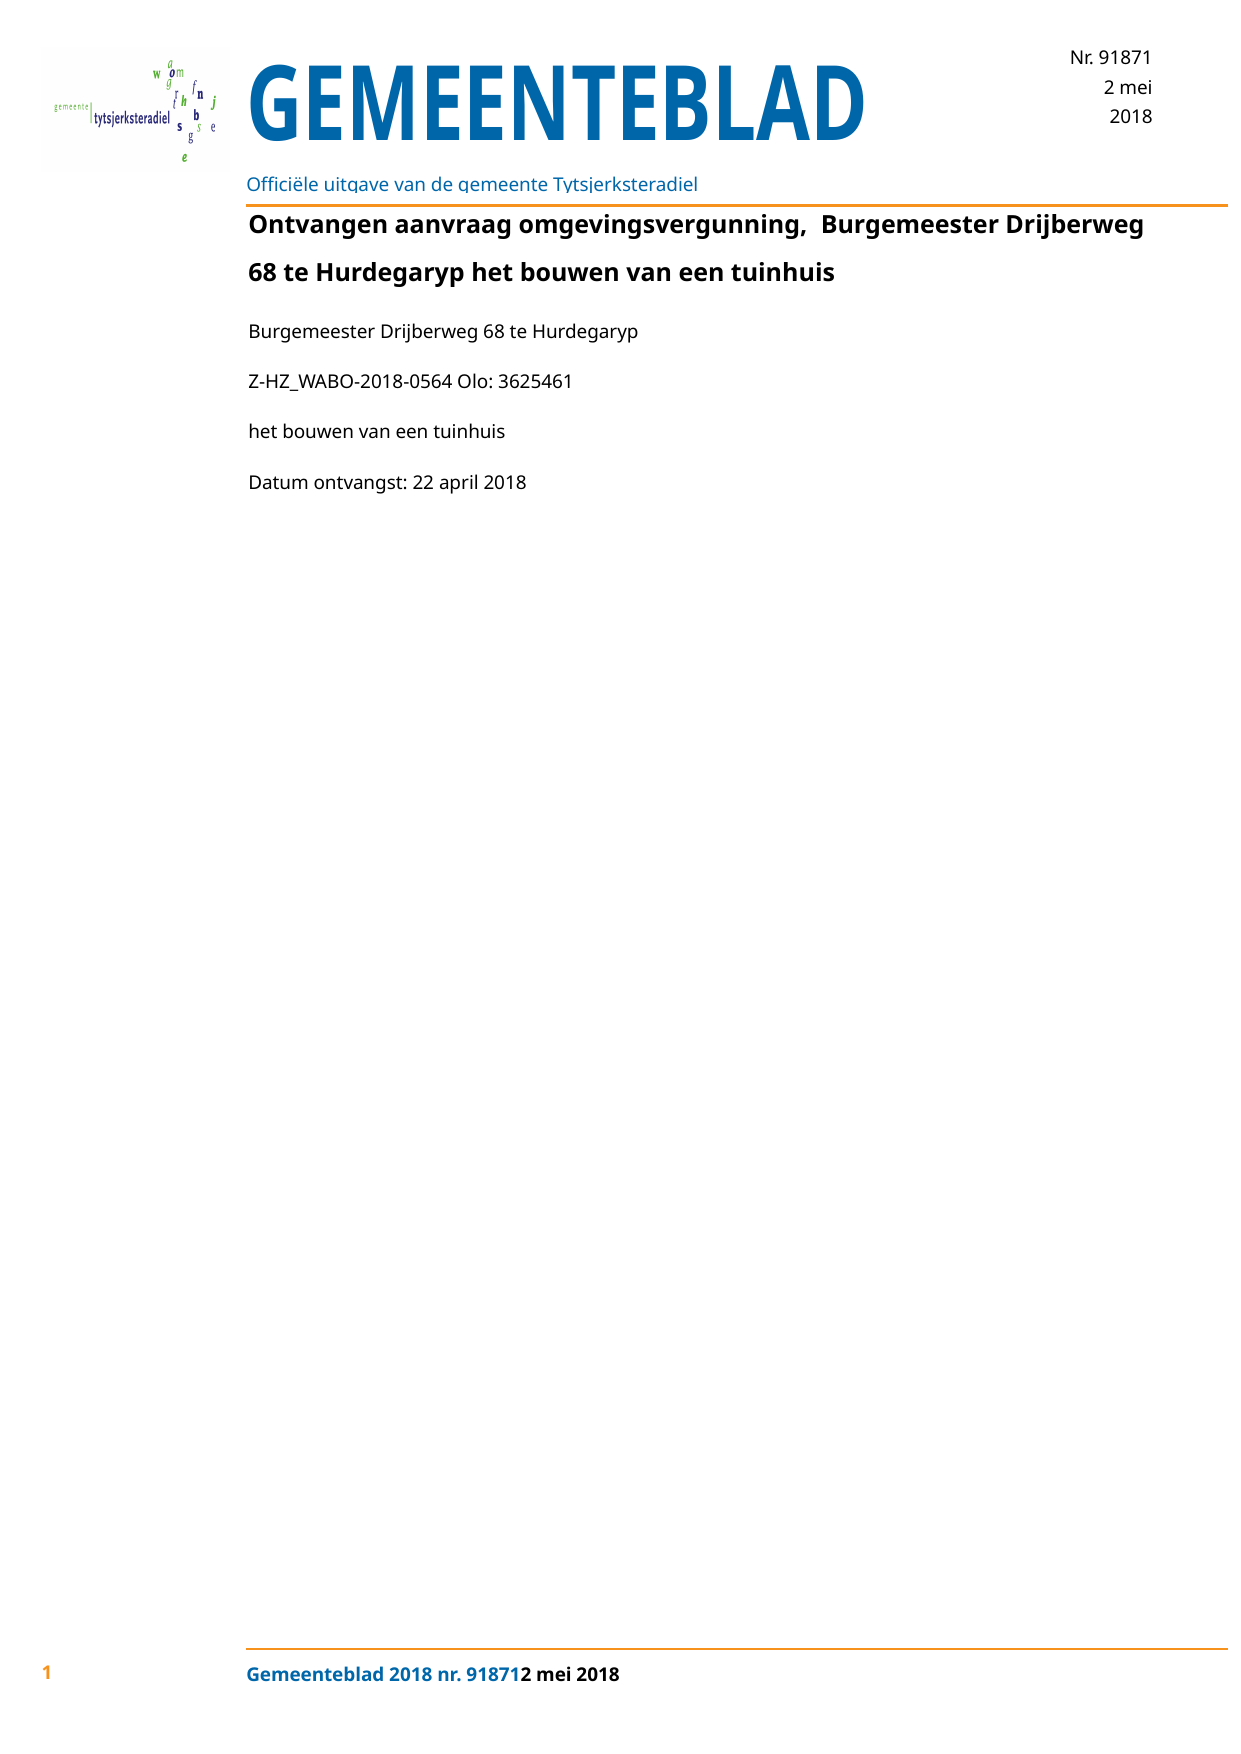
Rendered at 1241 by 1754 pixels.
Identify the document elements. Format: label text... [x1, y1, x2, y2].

text Burgemeester Drijberweg 68 te Hurdegaryp [248, 318, 1152, 344]
text het bouwen van een tuinhuis [248, 419, 1152, 444]
picture [41, 47, 231, 172]
text Ontvangen aanvraag omgevingsvergunning, Burgemeester Drijberweg 68 te Hurdegaryp het bouwen van een tuinhuis [248, 207, 1152, 288]
text Datum ontvangst: 22 april 2018 [248, 469, 1152, 495]
text Z-HZ_WABO-2018-0564 Olo: 3625461 [248, 368, 1152, 394]
